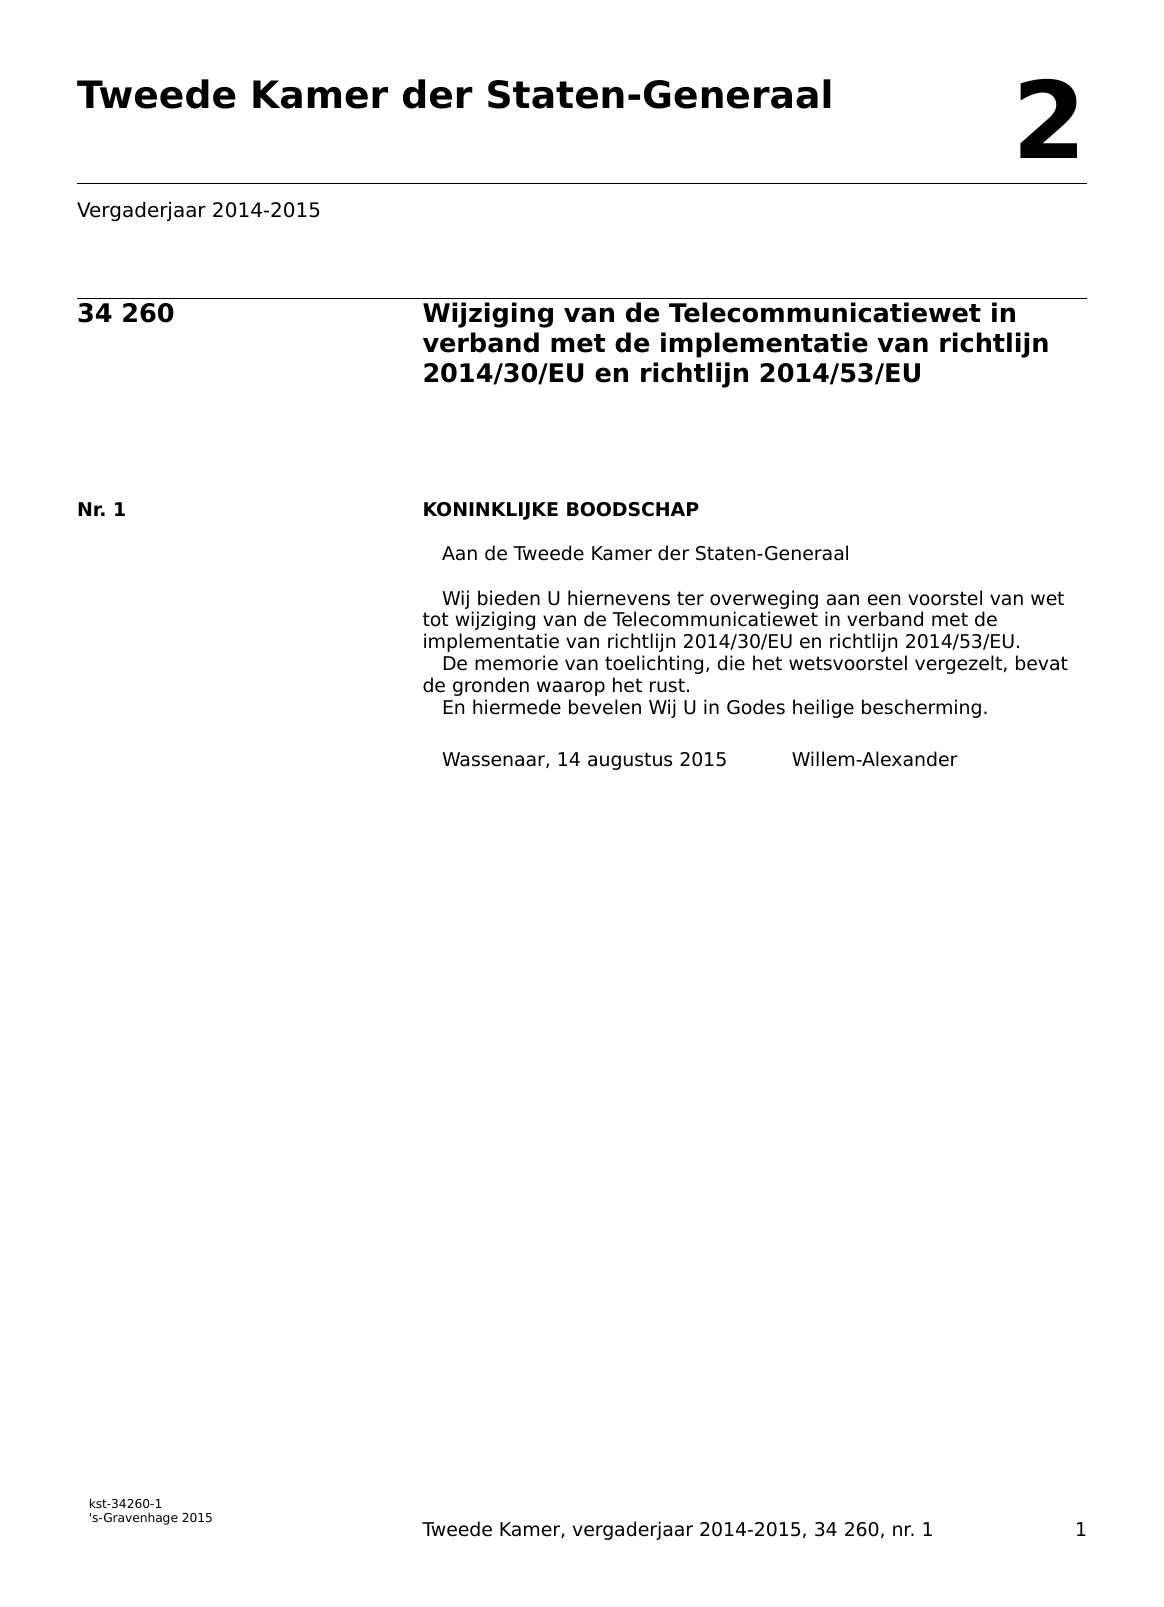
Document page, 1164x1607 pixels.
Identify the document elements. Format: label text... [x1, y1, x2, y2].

text Wij bieden U hiernevens ter overweging aan een voorstel van wet tot wijziging van de Telecommunicatiewet in verband met de implementatie van richtlijn 2014/30/EU en richtlijn 2014/53/EU. [422, 587, 1087, 653]
table_header 2 [886, 59, 1087, 183]
text En hiermede bevelen Wij U in Godes heilige bescherming. [422, 697, 1087, 719]
text Aan de Tweede Kamer der Staten-Generaal [422, 543, 1087, 565]
subtitle Nr. 1 KONINKLIJKE BOODSCHAP [77, 499, 1087, 521]
text De memorie van toelichting, die het wetsvoorstel vergezelt, bevat de gronden waarop het rust. [422, 653, 1087, 697]
table_cell Vergaderjaar 2014-2015 [77, 184, 1087, 298]
table_header Tweede Kamer der Staten-Generaal [77, 59, 886, 183]
text kst-34260-1 [88, 1497, 323, 1511]
text 's-Gravenhage 2015 [88, 1511, 323, 1525]
subtitle 34 260 Wijziging van de Telecommunicatiewet in verband met de implementatie van richtlijn 2014/30/EU en richtlijn 2014/53/EU [77, 299, 1087, 388]
text Wassenaar, 14 augustus 2015 Willem-Alexander [422, 749, 1087, 771]
